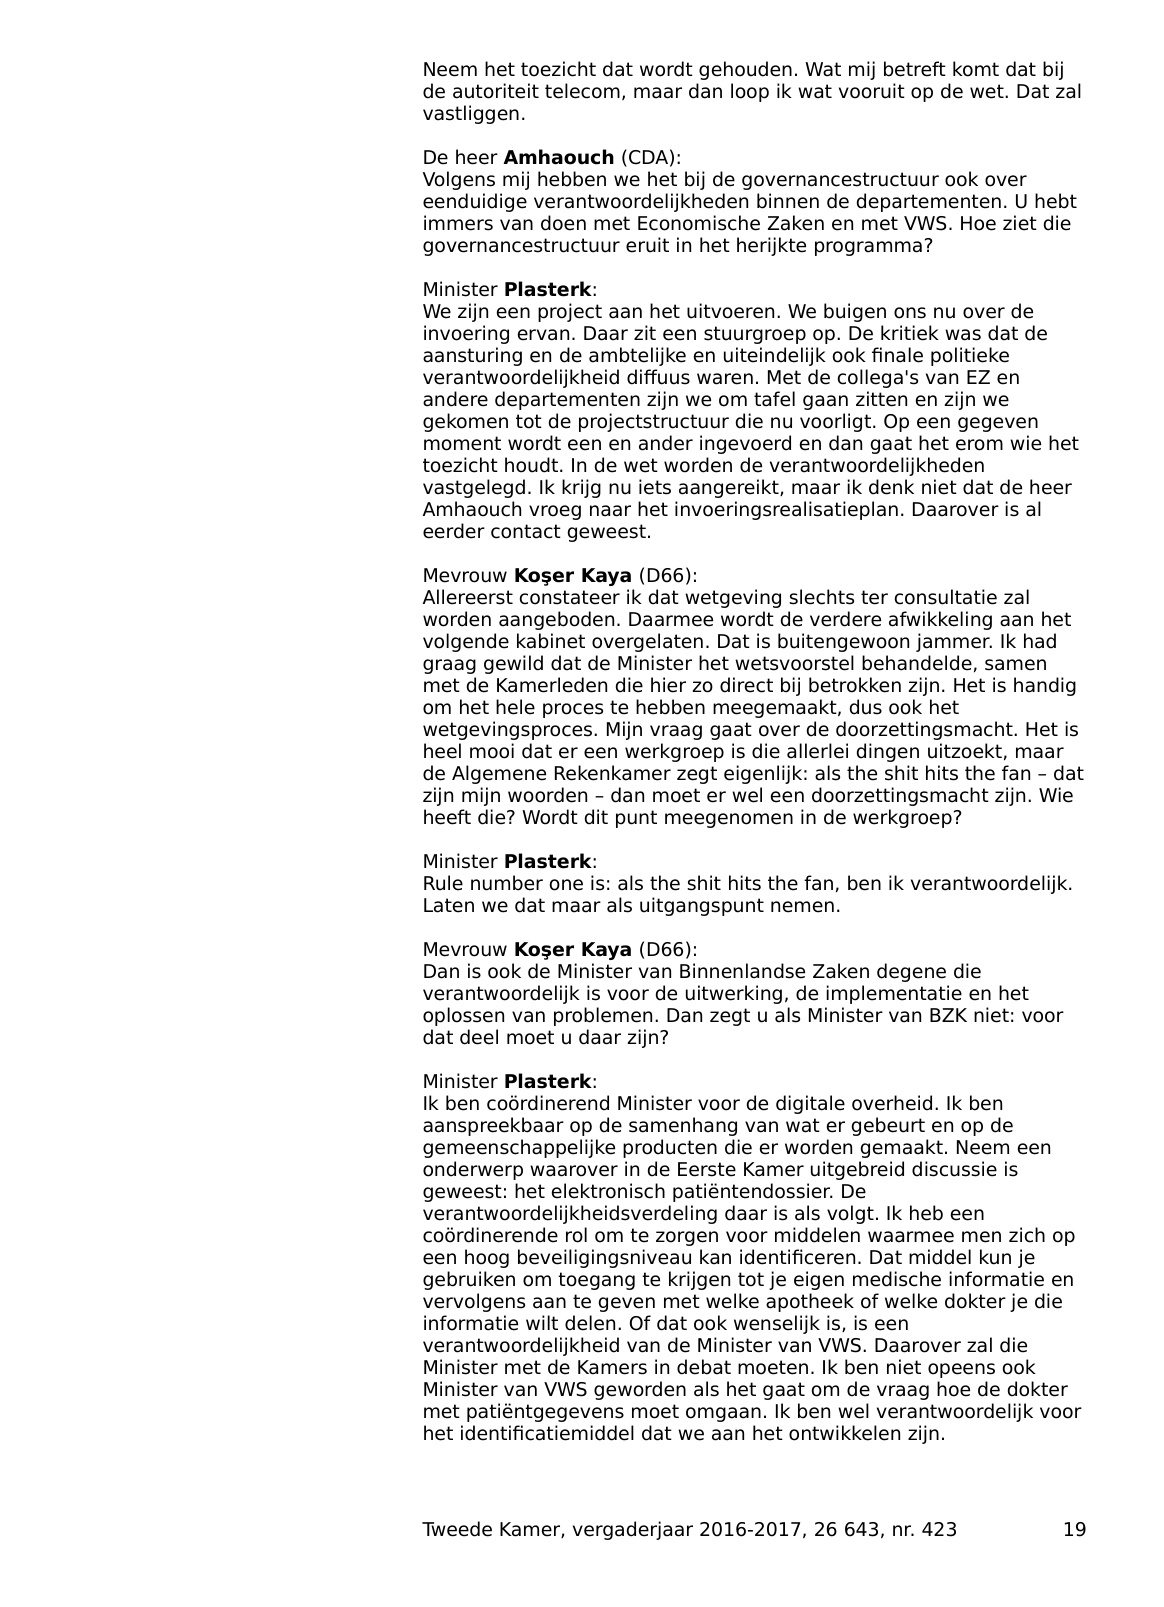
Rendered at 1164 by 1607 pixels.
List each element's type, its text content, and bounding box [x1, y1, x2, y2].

text Minister Plasterk: [422, 279, 1087, 301]
text Allereerst constateer ik dat wetgeving slechts ter consultatie zal worden aangeboden. Daarmee wordt de verdere afwikkeling aan het volgende kabinet overgelaten. Dat is buitengewoon jammer. Ik had graag gewild dat de Minister het wetsvoorstel behandelde, samen met de Kamerleden die hier zo direct bij betrokken zijn. Het is handig om het hele proces te hebben meegemaakt, dus ook het wetgevingsproces. Mijn vraag gaat over de doorzettingsmacht. Het is heel mooi dat er een werkgroep is die allerlei dingen uitzoekt, maar de Algemene Rekenkamer zegt eigenlijk: als the shit hits the fan – dat zijn mijn woorden – dan moet er wel een doorzettingsmacht zijn. Wie heeft die? Wordt dit punt meegenomen in de werkgroep? [422, 587, 1087, 829]
text De heer Amhaouch (CDA): [422, 147, 1087, 169]
text Mevrouw Koşer Kaya (D66): [422, 939, 1087, 961]
text We zijn een project aan het uitvoeren. We buigen ons nu over de invoering ervan. Daar zit een stuurgroep op. De kritiek was dat de aansturing en de ambtelijke en uiteindelijk ook finale politieke verantwoordelijkheid diffuus waren. Met de collega's van EZ en andere departementen zijn we om tafel gaan zitten en zijn we gekomen tot de projectstructuur die nu voorligt. Op een gegeven moment wordt een en ander ingevoerd en dan gaat het erom wie het toezicht houdt. In de wet worden de verantwoordelijkheden vastgelegd. Ik krijg nu iets aangereikt, maar ik denk niet dat de heer Amhaouch vroeg naar het invoeringsrealisatieplan. Daarover is al eerder contact geweest. [422, 301, 1087, 543]
text Ik ben coördinerend Minister voor de digitale overheid. Ik ben aanspreekbaar op de samenhang van wat er gebeurt en op de gemeenschappelijke producten die er worden gemaakt. Neem een onderwerp waarover in de Eerste Kamer uitgebreid discussie is geweest: het elektronisch patiëntendossier. De verantwoordelijkheidsverdeling daar is als volgt. Ik heb een coördinerende rol om te zorgen voor middelen waarmee men zich op een hoog beveiligingsniveau kan identificeren. Dat middel kun je gebruiken om toegang te krijgen tot je eigen medische informatie en vervolgens aan te geven met welke apotheek of welke dokter je die informatie wilt delen. Of dat ook wenselijk is, is een verantwoordelijkheid van de Minister van VWS. Daarover zal die Minister met de Kamers in debat moeten. Ik ben niet opeens ook Minister van VWS geworden als het gaat om de vraag hoe de dokter met patiëntgegevens moet omgaan. Ik ben wel verantwoordelijk voor het identificatiemiddel dat we aan het ontwikkelen zijn. [422, 1093, 1087, 1445]
text Minister Plasterk: [422, 851, 1087, 873]
text Neem het toezicht dat wordt gehouden. Wat mij betreft komt dat bij de autoriteit telecom, maar dan loop ik wat vooruit op de wet. Dat zal vastliggen. [422, 59, 1087, 125]
text Volgens mij hebben we het bij de governancestructuur ook over eenduidige verantwoordelijkheden binnen de departementen. U hebt immers van doen met Economische Zaken en met VWS. Hoe ziet die governancestructuur eruit in het herijkte programma? [422, 169, 1087, 257]
text Minister Plasterk: [422, 1071, 1087, 1093]
text Rule number one is: als the shit hits the fan, ben ik verantwoordelijk. Laten we dat maar als uitgangspunt nemen. [422, 873, 1087, 917]
text Mevrouw Koşer Kaya (D66): [422, 565, 1087, 587]
text Dan is ook de Minister van Binnenlandse Zaken degene die verantwoordelijk is voor de uitwerking, de implementatie en het oplossen van problemen. Dan zegt u als Minister van BZK niet: voor dat deel moet u daar zijn? [422, 961, 1087, 1049]
